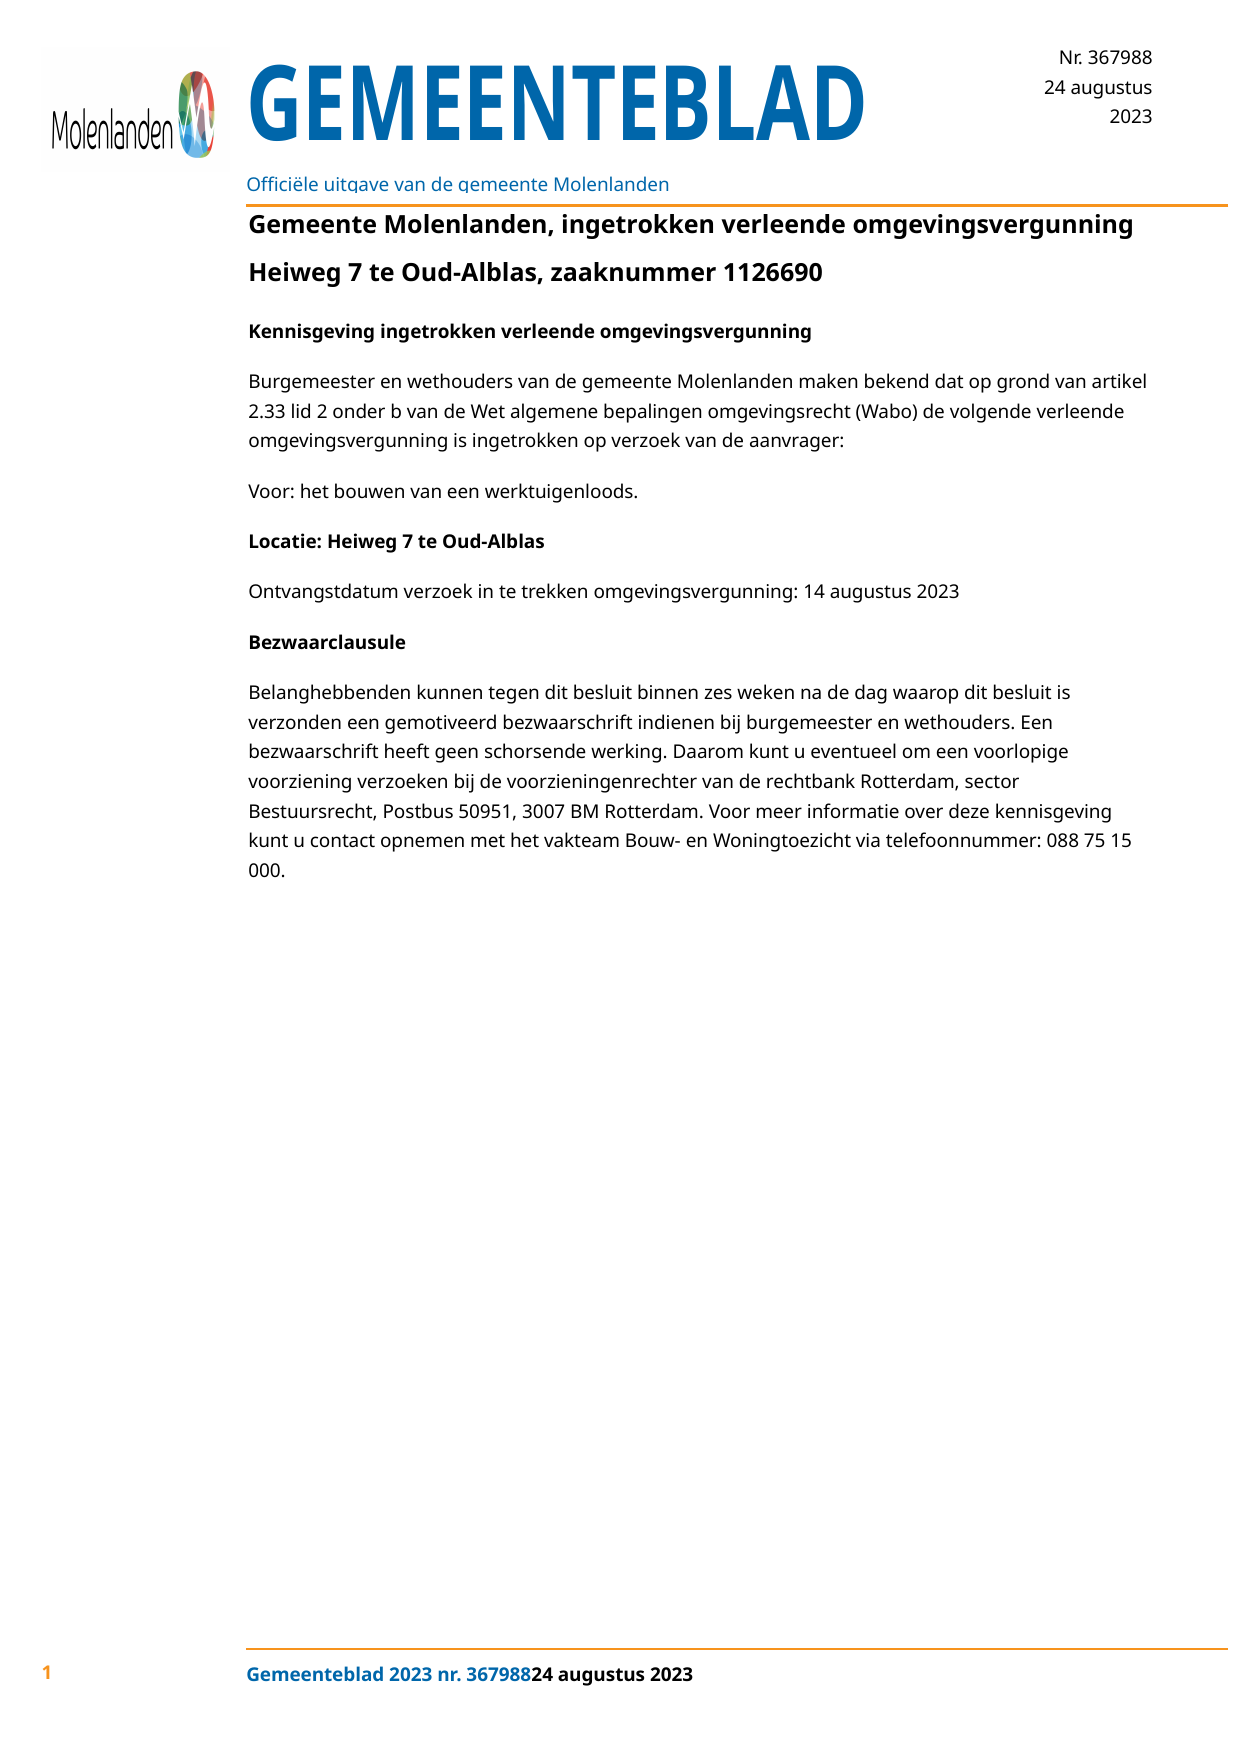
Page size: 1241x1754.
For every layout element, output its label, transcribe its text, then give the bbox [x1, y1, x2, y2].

text Voor: het bouwen van een werktuigenloods. [248, 478, 1152, 504]
text Ontvangstdatum verzoek in te trekken omgevingsvergunning: 14 augustus 2023 [248, 579, 1152, 604]
text Bezwaarclausule [248, 629, 1152, 655]
text Belanghebbenden kunnen tegen dit besluit binnen zes weken na de dag waarop dit besluit is verzonden een gemotiveerd bezwaarschrift indienen bij burgemeester en wethouders. Een bezwaarschrift heeft geen schorsende werking. Daarom kunt u eventueel om een voorlopige voorziening verzoeken bij de voorzieningenrechter van de rechtbank Rotterdam, sector Bestuursrecht, Postbus 50951, 3007 BM Rotterdam. Voor meer informatie over deze kennisgeving kunt u contact opnemen met het vakteam Bouw- en Woningtoezicht via telefoonnummer: 088 75 15 000. [248, 679, 1152, 883]
picture [41, 47, 231, 172]
text Burgemeester en wethouders van de gemeente Molenlanden maken bekend dat op grond van artikel 2.33 lid 2 onder b van de Wet algemene bepalingen omgevingsrecht (Wabo) de volgende verleende omgevingsvergunning is ingetrokken op verzoek van de aanvrager: [248, 368, 1152, 453]
text Gemeente Molenlanden, ingetrokken verleende omgevingsvergunning Heiweg 7 te Oud-Alblas, zaaknummer 1126690 [248, 207, 1152, 288]
text Locatie: Heiweg 7 te Oud-Alblas [248, 528, 1152, 554]
text Kennisgeving ingetrokken verleende omgevingsvergunning [248, 318, 1152, 344]
